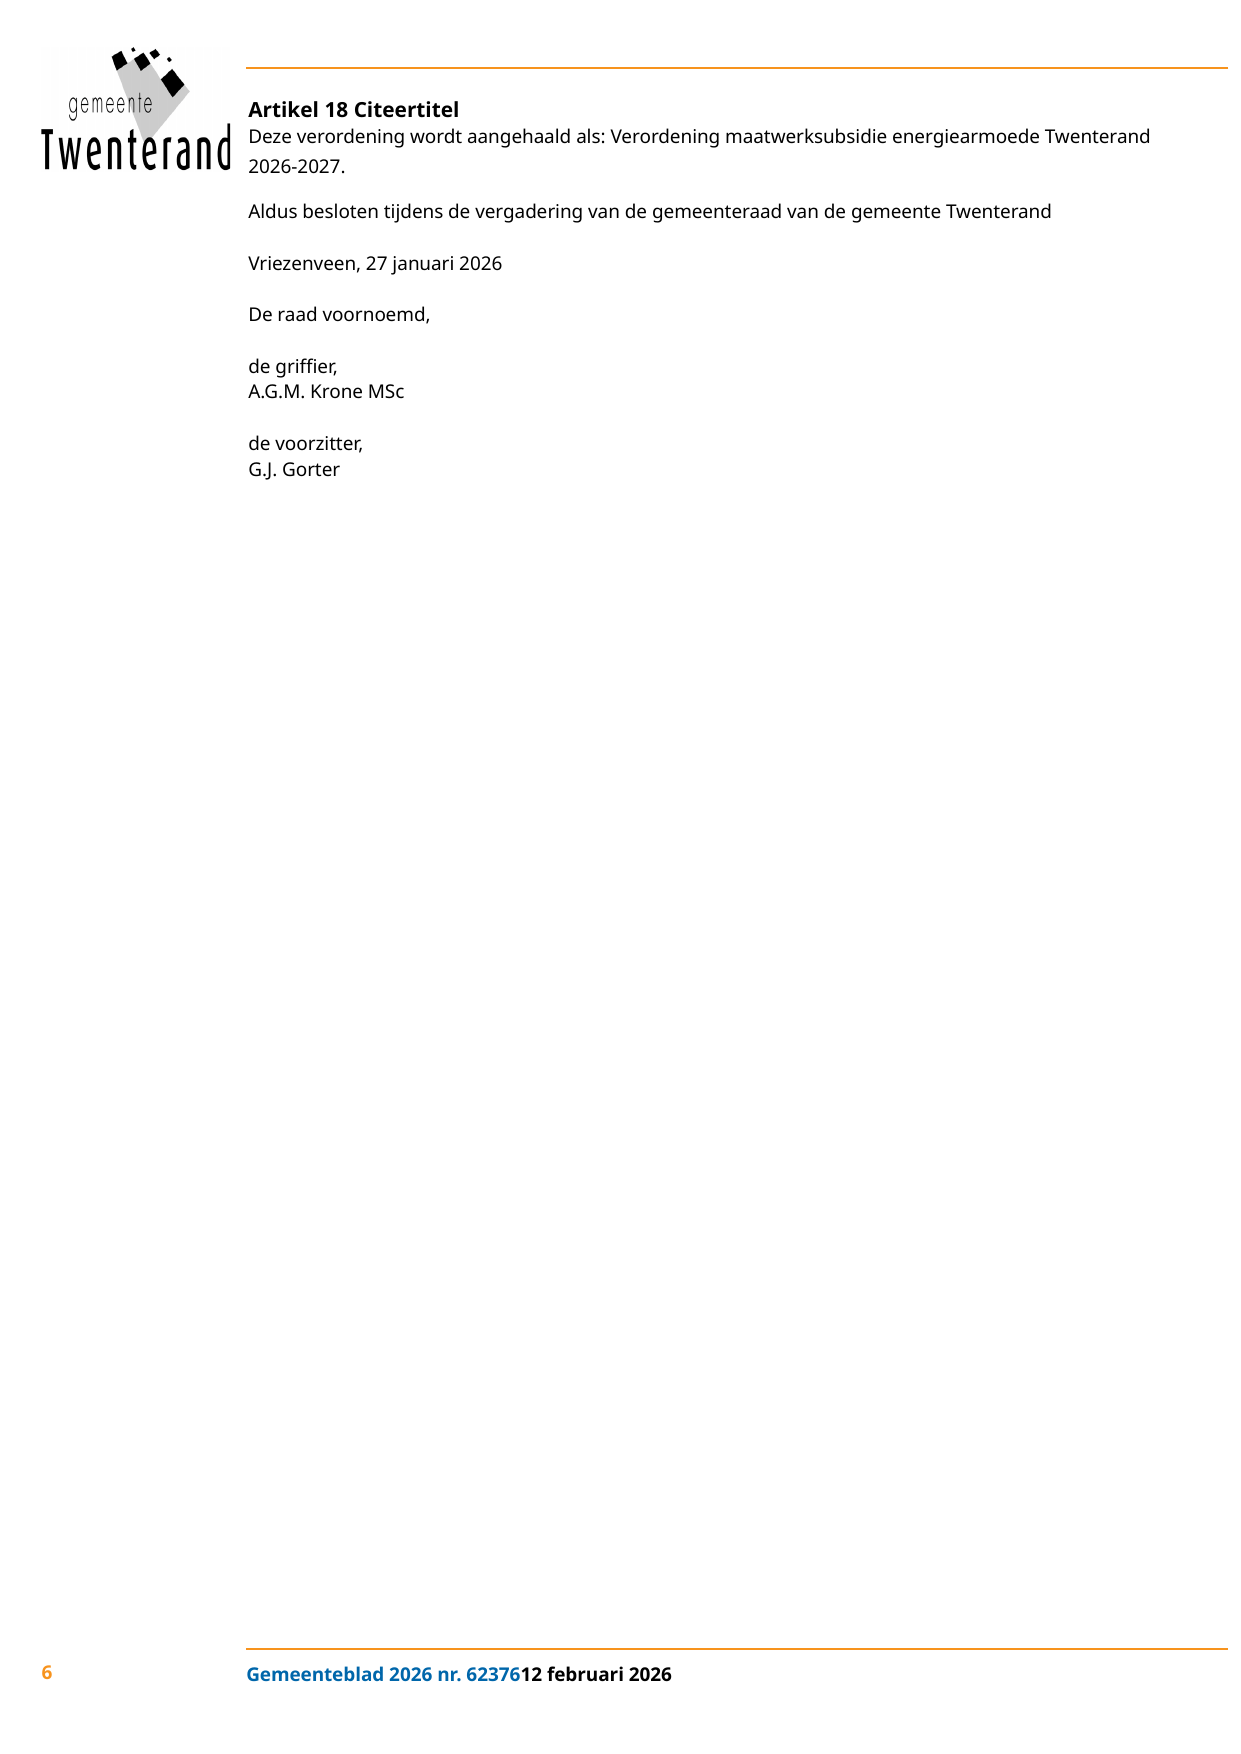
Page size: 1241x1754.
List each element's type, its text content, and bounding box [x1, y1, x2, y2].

text De raad voornoemd, [248, 301, 1152, 327]
text Vriezenveen, 27 januari 2026 [248, 250, 1152, 276]
text Deze verordening wordt aangehaald als: Verordening maatwerksubsidie energiearmoede Twenterand 2026-2027. [248, 123, 1152, 178]
text A.G.M. Krone MSc [248, 378, 1152, 404]
text de griffier, [248, 353, 1152, 378]
text Artikel 18 Citeertitel [248, 95, 1152, 123]
picture [41, 47, 231, 172]
text Aldus besloten tijdens de vergadering van de gemeenteraad van de gemeente Twenterand [248, 198, 1152, 224]
text G.J. Gorter [248, 456, 1152, 481]
text de voorzitter, [248, 430, 1152, 456]
